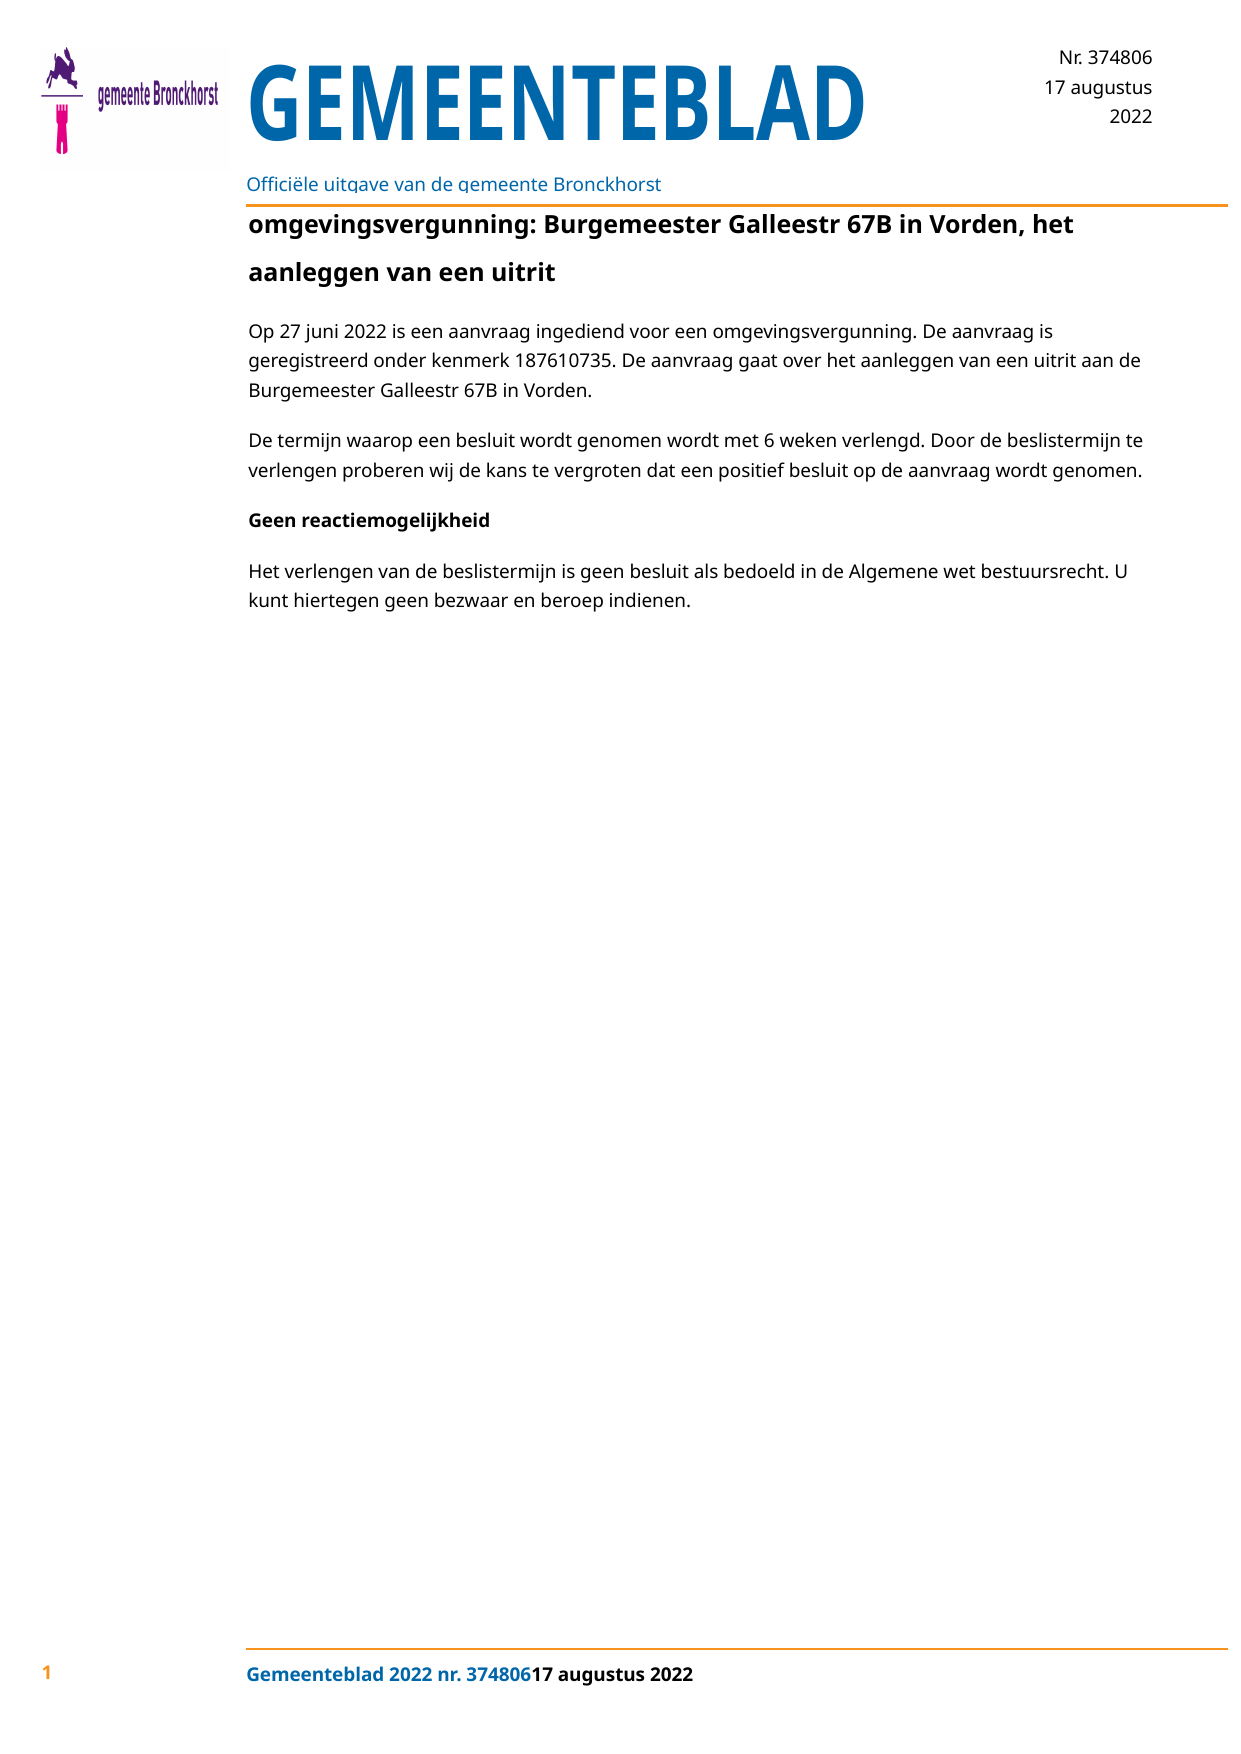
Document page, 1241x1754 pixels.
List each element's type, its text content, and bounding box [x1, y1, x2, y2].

text Geen reactiemogelijkheid [248, 507, 1152, 533]
picture [41, 47, 231, 172]
text Op 27 juni 2022 is een aanvraag ingediend voor een omgevingsvergunning. De aanvraag is geregistreerd onder kenmerk 187610735. De aanvraag gaat over het aanleggen van een uitrit aan de Burgemeester Galleestr 67B in Vorden. [248, 318, 1152, 403]
text Het verlengen van de beslistermijn is geen besluit als bedoeld in de Algemene wet bestuursrecht. U kunt hiertegen geen bezwaar en beroep indienen. [248, 558, 1152, 613]
text De termijn waarop een besluit wordt genomen wordt met 6 weken verlengd. Door de beslistermijn te verlengen proberen wij de kans te vergroten dat een positief besluit op de aanvraag wordt genomen. [248, 427, 1152, 483]
text omgevingsvergunning: Burgemeester Galleestr 67B in Vorden, het aanleggen van een uitrit [248, 207, 1152, 288]
